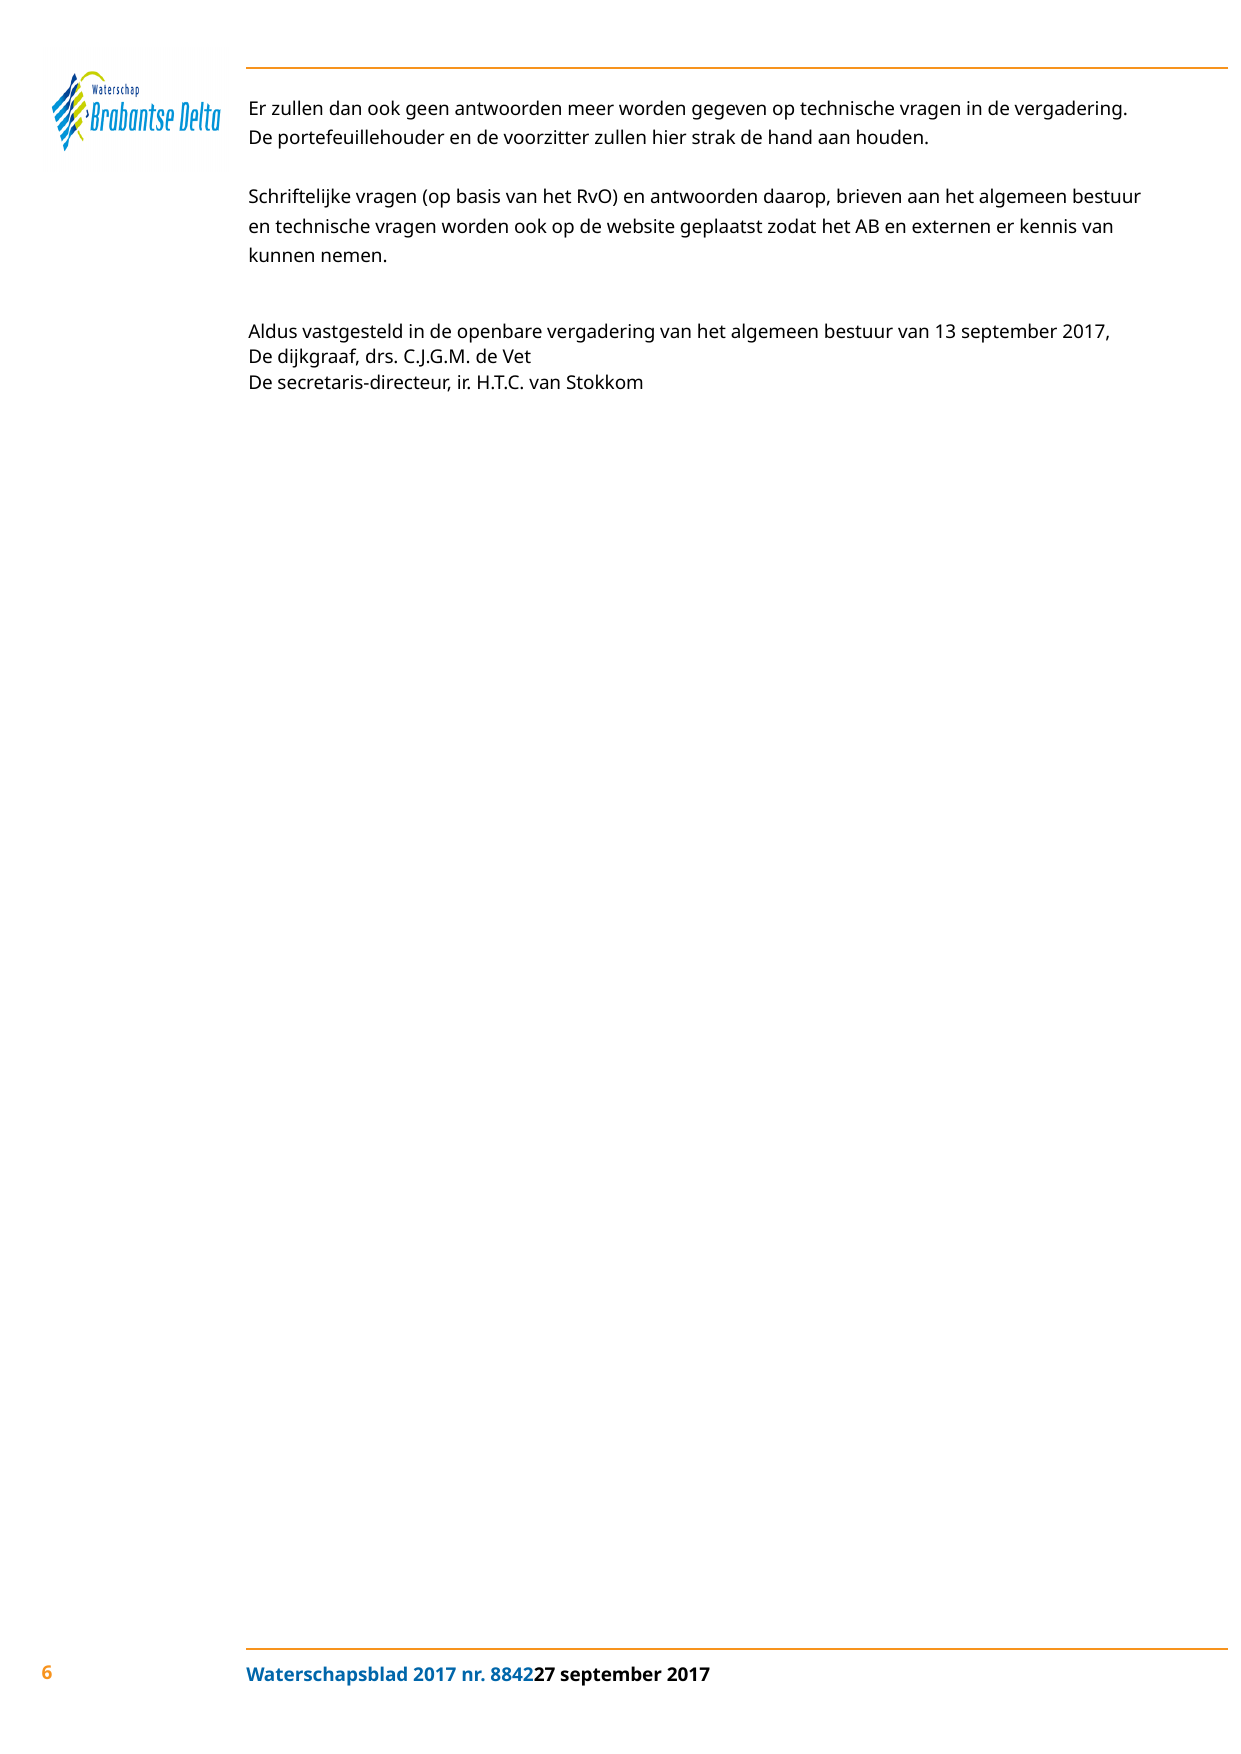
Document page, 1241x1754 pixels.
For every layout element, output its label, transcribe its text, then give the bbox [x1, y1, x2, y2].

text Schriftelijke vragen (op basis van het RvO) en antwoorden daarop, brieven aan het algemeen bestuur en technische vragen worden ook op de website geplaatst zodat het AB en externen er kennis van kunnen nemen. [248, 183, 1152, 268]
text De dijkgraaf, drs. C.J.G.M. de Vet [248, 344, 1152, 369]
text Aldus vastgesteld in de openbare vergadering van het algemeen bestuur van 13 september 2017, [248, 318, 1152, 344]
text De secretaris-directeur, ir. H.T.C. van Stokkom [248, 369, 1152, 395]
picture [41, 47, 231, 172]
text Er zullen dan ook geen antwoorden meer worden gegeven op technische vragen in de vergadering. De portefeuillehouder en de voorzitter zullen hier strak de hand aan houden. [248, 95, 1152, 150]
